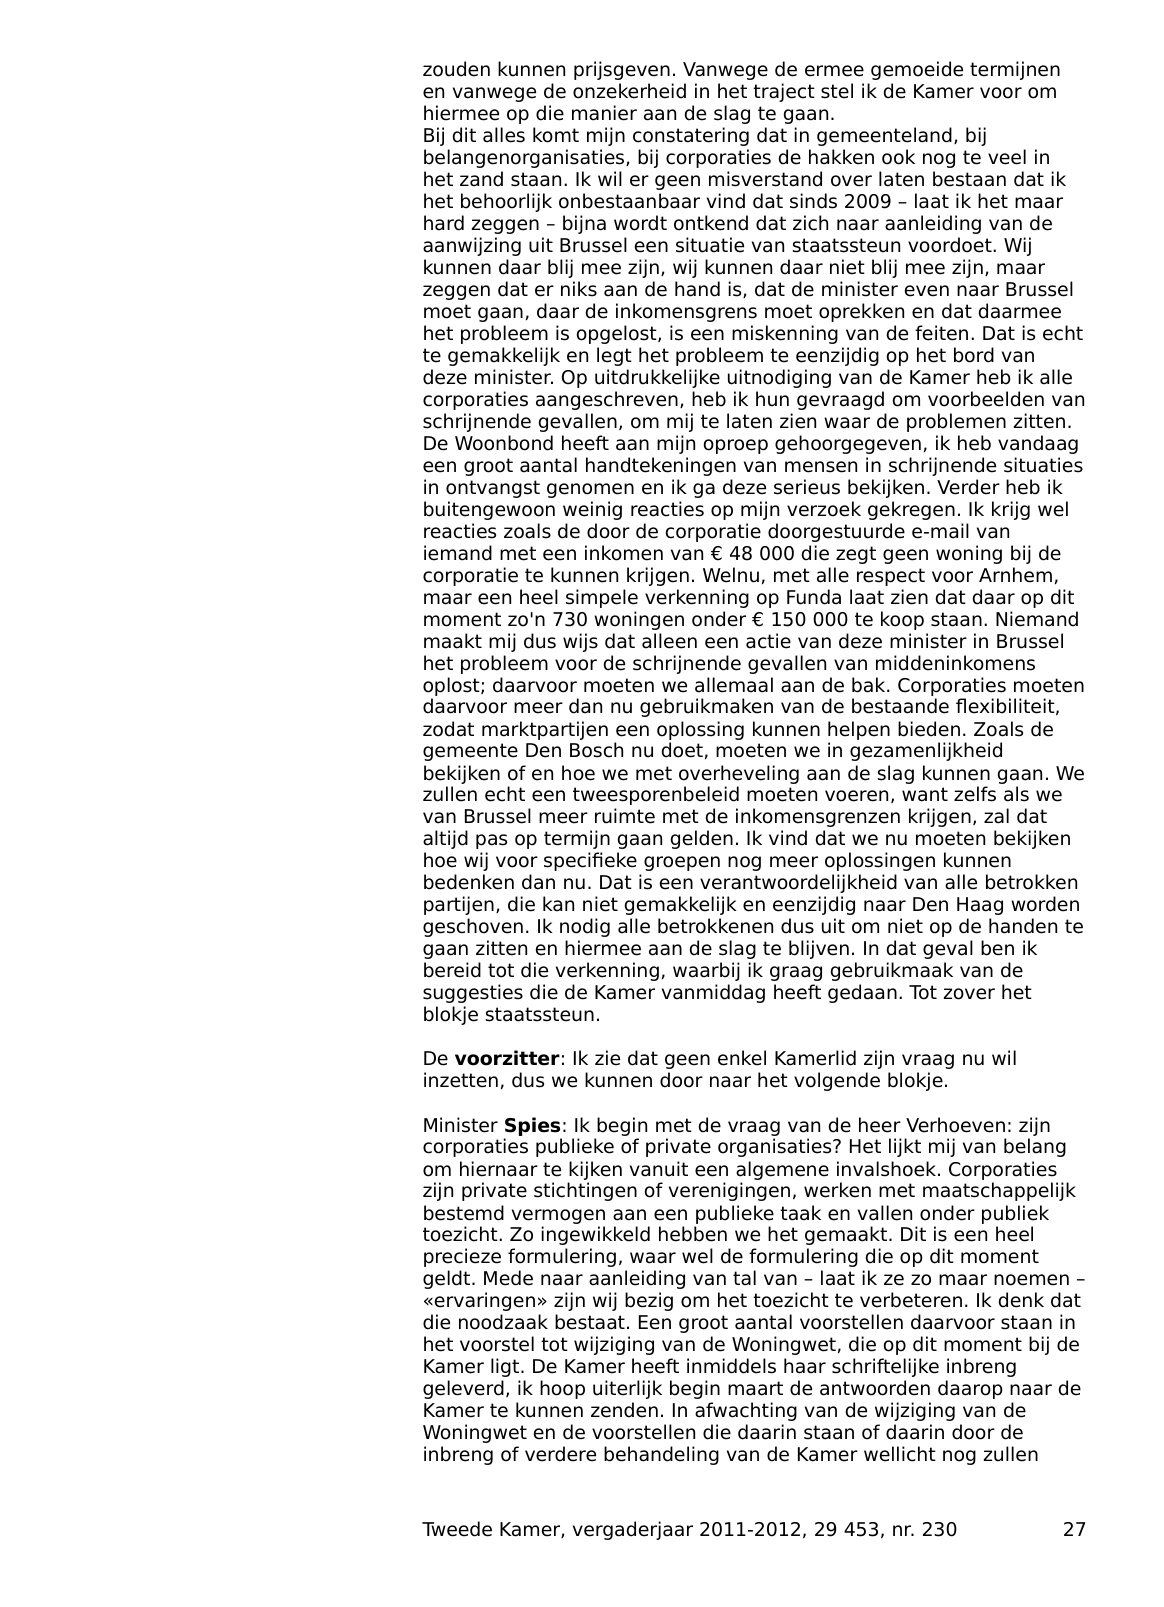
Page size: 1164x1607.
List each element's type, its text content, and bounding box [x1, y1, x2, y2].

text De voorzitter: Ik zie dat geen enkel Kamerlid zijn vraag nu wil inzetten, dus we kunnen door naar het volgende blokje. [422, 1048, 1087, 1092]
text Bij dit alles komt mijn constatering dat in gemeenteland, bij belangenorganisaties, bij corporaties de hakken ook nog te veel in het zand staan. Ik wil er geen misverstand over laten bestaan dat ik het behoorlijk onbestaanbaar vind dat sinds 2009 – laat ik het maar hard zeggen – bijna wordt ontkend dat zich naar aanleiding van de aanwijzing uit Brussel een situatie van staatssteun voordoet. Wij kunnen daar blij mee zijn, wij kunnen daar niet blij mee zijn, maar zeggen dat er niks aan de hand is, dat de minister even naar Brussel moet gaan, daar de inkomensgrens moet oprekken en dat daarmee het probleem is opgelost, is een miskenning van de feiten. Dat is echt te gemakkelijk en legt het probleem te eenzijdig op het bord van deze minister. Op uitdrukkelijke uitnodiging van de Kamer heb ik alle corporaties aangeschreven, heb ik hun gevraagd om voorbeelden van schrijnende gevallen, om mij te laten zien waar de problemen zitten. De Woonbond heeft aan mijn oproep gehoorgegeven, ik heb vandaag een groot aantal handtekeningen van mensen in schrijnende situaties in ontvangst genomen en ik ga deze serieus bekijken. Verder heb ik buitengewoon weinig reacties op mijn verzoek gekregen. Ik krijg wel reacties zoals de door de corporatie doorgestuurde e-mail van iemand met een inkomen van € 48 000 die zegt geen woning bij de corporatie te kunnen krijgen. Welnu, met alle respect voor Arnhem, maar een heel simpele verkenning op Funda laat zien dat daar op dit moment zo'n 730 woningen onder € 150 000 te koop staan. Niemand maakt mij dus wijs dat alleen een actie van deze minister in Brussel het probleem voor de schrijnende gevallen van middeninkomens oplost; daarvoor moeten we allemaal aan de bak. Corporaties moeten daarvoor meer dan nu gebruikmaken van de bestaande flexibiliteit, zodat marktpartijen een oplossing kunnen helpen bieden. Zoals de gemeente Den Bosch nu doet, moeten we in gezamenlijkheid bekijken of en hoe we met overheveling aan de slag kunnen gaan. We zullen echt een tweesporenbeleid moeten voeren, want zelfs als we van Brussel meer ruimte met de inkomensgrenzen krijgen, zal dat altijd pas op termijn gaan gelden. Ik vind dat we nu moeten bekijken hoe wij voor specifieke groepen nog meer oplossingen kunnen bedenken dan nu. Dat is een verantwoordelijkheid van alle betrokken partijen, die kan niet gemakkelijk en eenzijdig naar Den Haag worden geschoven. Ik nodig alle betrokkenen dus uit om niet op de handen te gaan zitten en hiermee aan de slag te blijven. In dat geval ben ik bereid tot die verkenning, waarbij ik graag gebruikmaak van de suggesties die de Kamer vanmiddag heeft gedaan. Tot zover het blokje staatssteun. [422, 125, 1087, 1026]
text zouden kunnen prijsgeven. Vanwege de ermee gemoeide termijnen en vanwege de onzekerheid in het traject stel ik de Kamer voor om hiermee op die manier aan de slag te gaan. [422, 59, 1087, 125]
text Minister Spies: Ik begin met de vraag van de heer Verhoeven: zijn corporaties publieke of private organisaties? Het lijkt mij van belang om hiernaar te kijken vanuit een algemene invalshoek. Corporaties zijn private stichtingen of verenigingen, werken met maatschappelijk bestemd vermogen aan een publieke taak en vallen onder publiek toezicht. Zo ingewikkeld hebben we het gemaakt. Dit is een heel precieze formulering, waar wel de formulering die op dit moment geldt. Mede naar aanleiding van tal van – laat ik ze zo maar noemen – «ervaringen» zijn wij bezig om het toezicht te verbeteren. Ik denk dat die noodzaak bestaat. Een groot aantal voorstellen daarvoor staan in het voorstel tot wijziging van de Woningwet, die op dit moment bij de Kamer ligt. De Kamer heeft inmiddels haar schriftelijke inbreng geleverd, ik hoop uiterlijk begin maart de antwoorden daarop naar de Kamer te kunnen zenden. In afwachting van de wijziging van de Woningwet en de voorstellen die daarin staan of daarin door de inbreng of verdere behandeling van de Kamer wellicht nog zullen [422, 1114, 1087, 1466]
